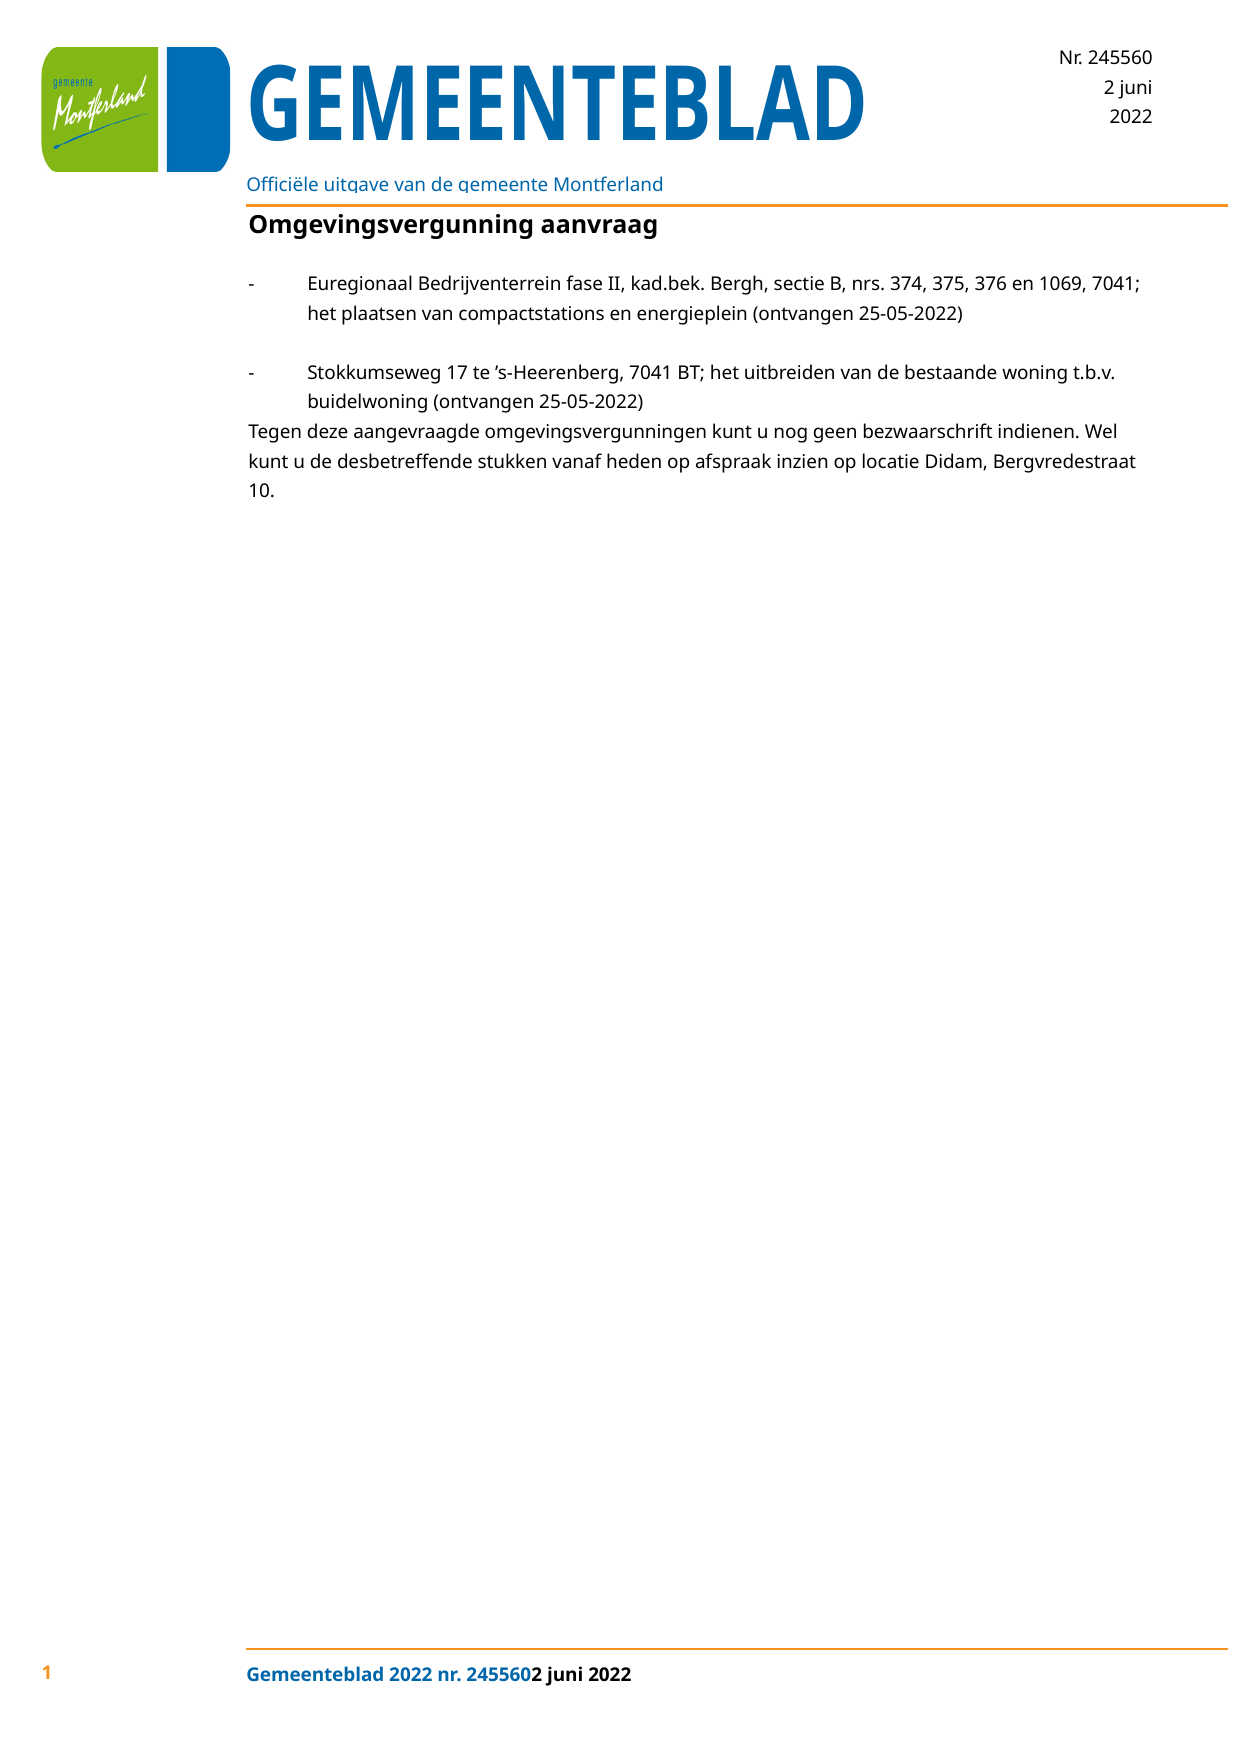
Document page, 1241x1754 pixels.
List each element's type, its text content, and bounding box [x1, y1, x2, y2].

text Tegen deze aangevraagde omgevingsvergunningen kunt u nog geen bezwaarschrift indienen. Wel kunt u de desbetreffende stukken vanaf heden op afspraak inzien op locatie Didam, Bergvredestraat 10. [248, 418, 1152, 503]
list Euregionaal Bedrijventerrein fase II, kad.bek. Bergh, sectie B, nrs. 374, 375, 376 en 1069, 7041; het plaatsen van compactstations en energieplein (ontvangen 25-05-2022) [248, 270, 1152, 326]
list Stokkumseweg 17 te ’s-Heerenberg, 7041 BT; het uitbreiden van de bestaande woning t.b.v. buidelwoning (ontvangen 25-05-2022) [248, 359, 1152, 414]
picture [41, 47, 231, 172]
text Omgevingsvergunning aanvraag [248, 207, 1152, 241]
